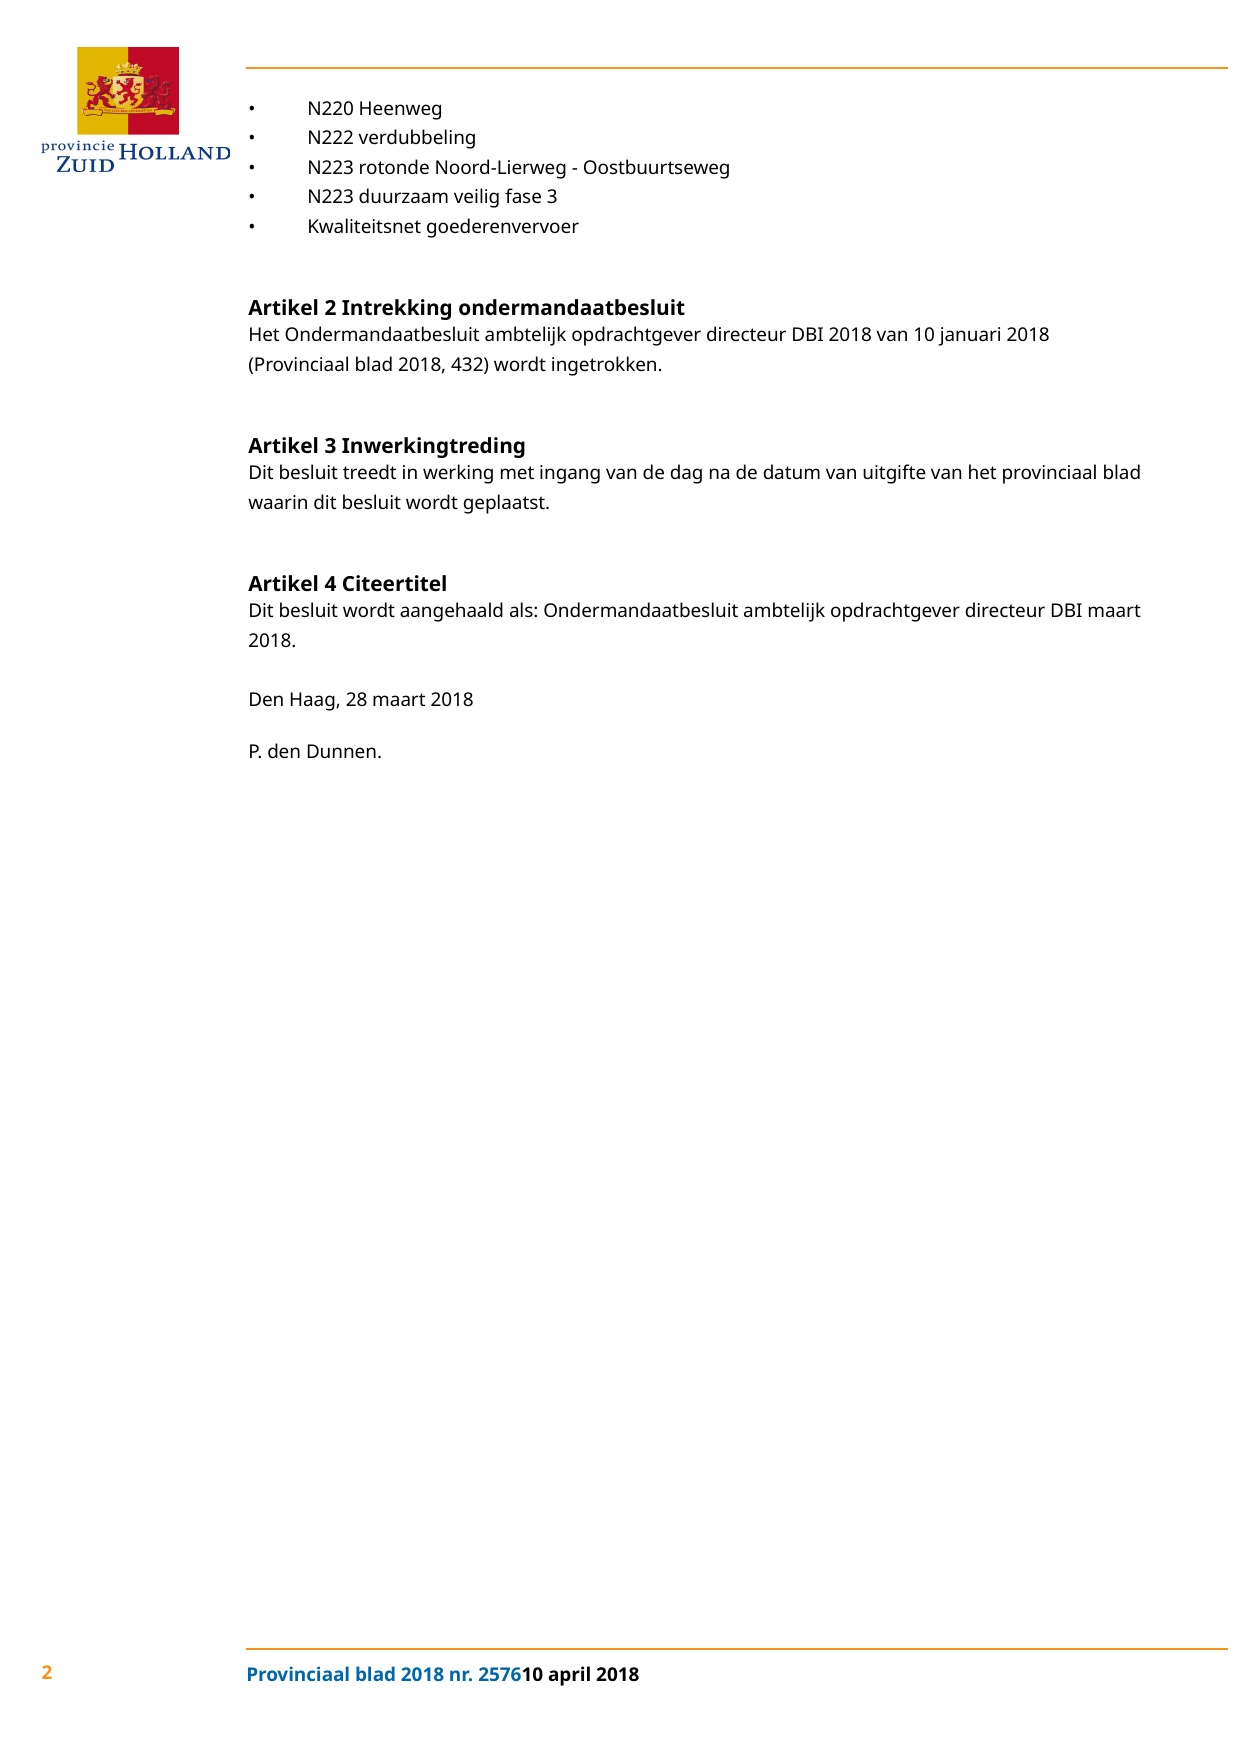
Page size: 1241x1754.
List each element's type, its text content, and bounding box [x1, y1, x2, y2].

text Artikel 4 Citeertitel [248, 569, 1152, 598]
text P. den Dunnen. [248, 738, 1152, 763]
text Dit besluit wordt aangehaald als: Ondermandaatbesluit ambtelijk opdrachtgever directeur DBI maart 2018. [248, 598, 1152, 653]
picture [41, 47, 231, 172]
text Den Haag, 28 maart 2018 [248, 686, 1152, 712]
list N220 Heenweg [248, 95, 1152, 121]
list Kwaliteitsnet goederenvervoer [248, 213, 1152, 239]
text Artikel 3 Inwerkingtreding [248, 431, 1152, 459]
text Het Ondermandaatbesluit ambtelijk opdrachtgever directeur DBI 2018 van 10 januari 2018 (Provinciaal blad 2018, 432) wordt ingetrokken. [248, 322, 1152, 377]
text Artikel 2 Intrekking ondermandaatbesluit [248, 293, 1152, 322]
text Dit besluit treedt in werking met ingang van de dag na de datum van uitgifte van het provinciaal blad waarin dit besluit wordt geplaatst. [248, 459, 1152, 515]
list N223 rotonde Noord-Lierweg - Oostbuurtseweg [248, 154, 1152, 180]
list N222 verdubbeling [248, 124, 1152, 150]
list N223 duurzaam veilig fase 3 [248, 183, 1152, 209]
